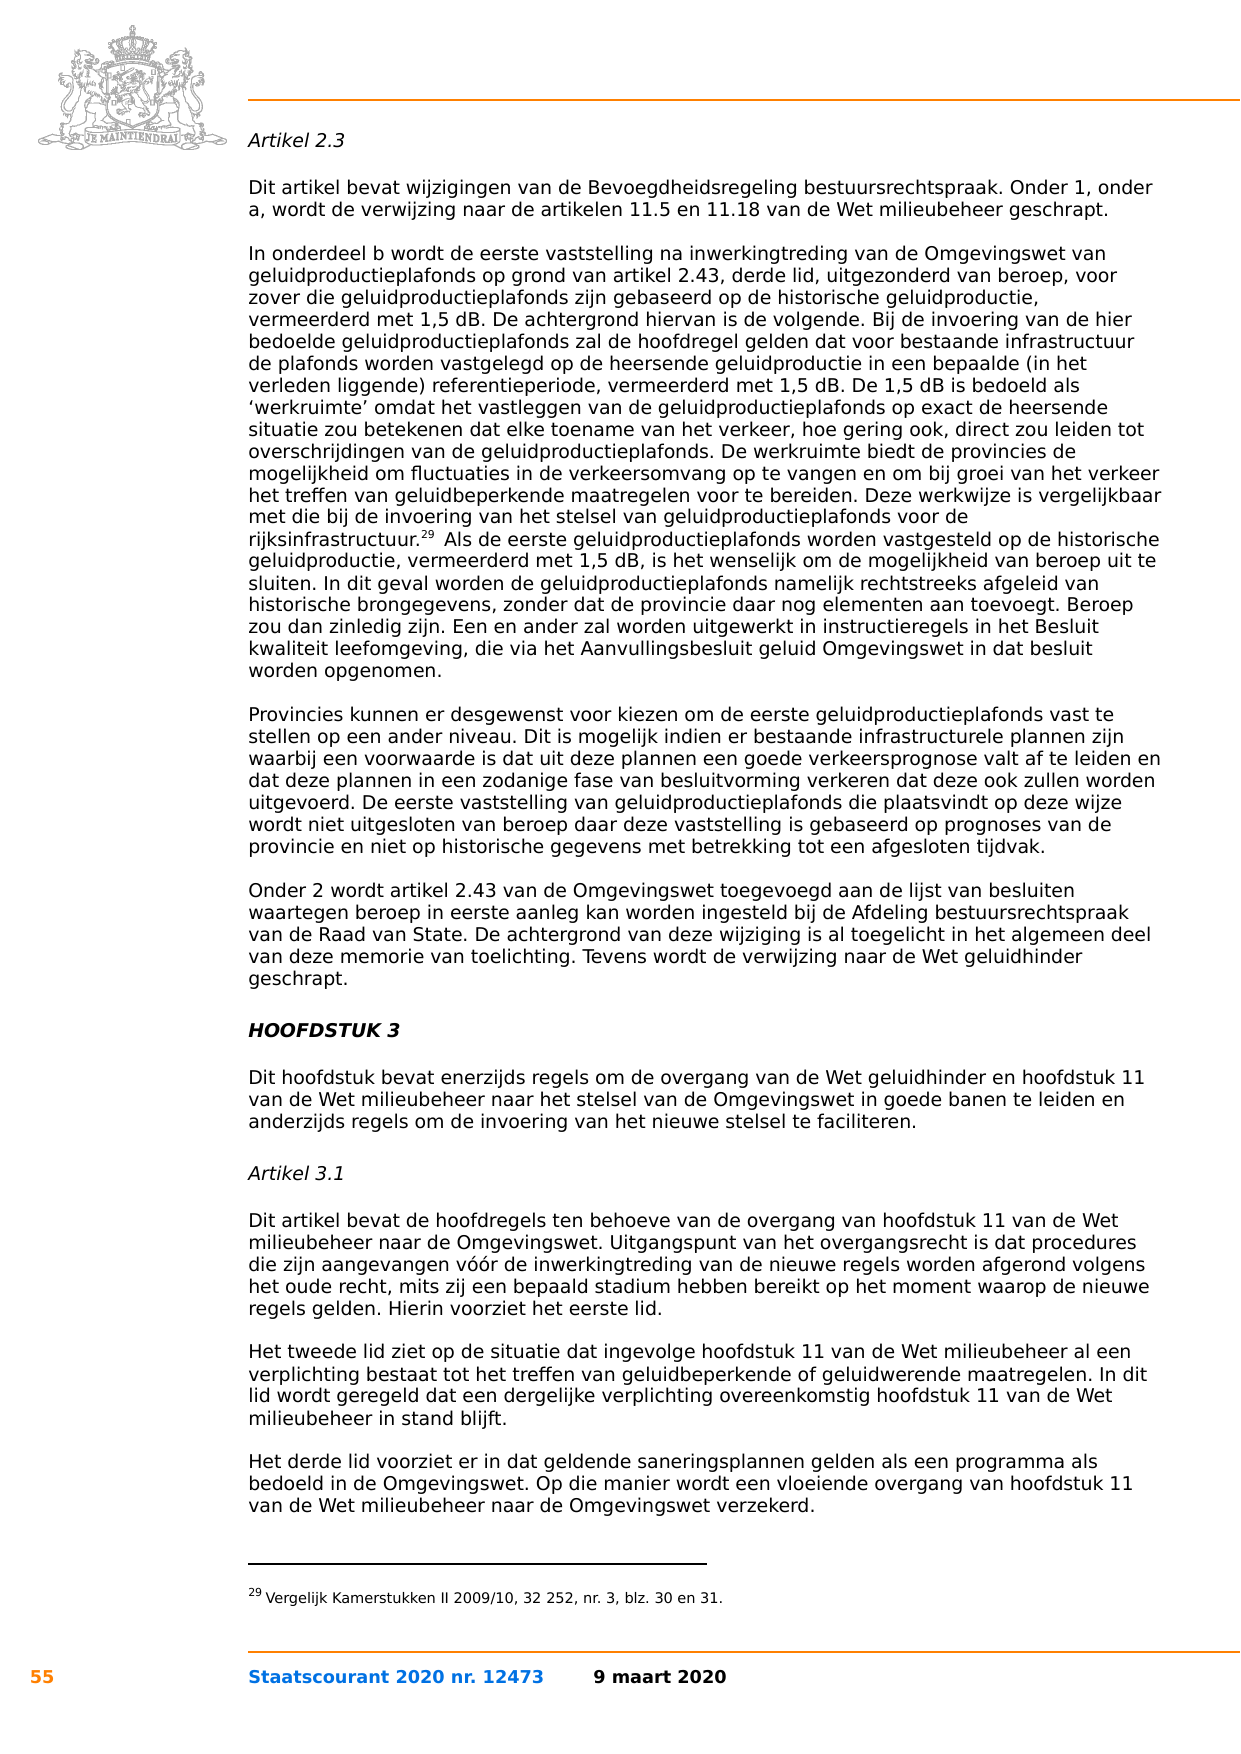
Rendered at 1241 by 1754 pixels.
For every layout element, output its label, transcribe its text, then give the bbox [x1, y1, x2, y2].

subtitle Artikel 3.1 [248, 1163, 1163, 1185]
text Het derde lid voorziet er in dat geldende saneringsplannen gelden als een programma als bedoeld in de Omgevingswet. Op die manier wordt een vloeiende overgang van hoofdstuk 11 van de Wet milieubeheer naar de Omgevingswet verzekerd. [248, 1451, 1163, 1517]
text Dit artikel bevat wijzigingen van de Bevoegdheidsregeling bestuursrechtspraak. Onder 1, onder a, wordt de verwijzing naar de artikelen 11.5 en 11.18 van de Wet milieubeheer geschrapt. [248, 177, 1163, 221]
text In onderdeel b wordt de eerste vaststelling na inwerkingtreding van de Omgevingswet van geluidproductieplafonds op grond van artikel 2.43, derde lid, uitgezonderd van beroep, voor zover die geluidproductieplafonds zijn gebaseerd op de historische geluidproductie, vermeerderd met 1,5 dB. De achtergrond hiervan is de volgende. Bij de invoering van de hier bedoelde geluidproductieplafonds zal de hoofdregel gelden dat voor bestaande infrastructuur de plafonds worden vastgelegd op de heersende geluidproductie in een bepaalde (in het verleden liggende) referentieperiode, vermeerderd met 1,5 dB. De 1,5 dB is bedoeld als ‘werkruimte’ omdat het vastleggen van de geluidproductieplafonds op exact de heersende situatie zou betekenen dat elke toename van het verkeer, hoe gering ook, direct zou leiden tot overschrijdingen van de geluidproductieplafonds. De werkruimte biedt de provincies de mogelijkheid om fluctuaties in de verkeersomvang op te vangen en om bij groei van het verkeer het treffen van geluidbeperkende maatregelen voor te bereiden. Deze werkwijze is vergelijkbaar met die bij de invoering van het stelsel van geluidproductieplafonds voor de rijksinfrastructuur. Als de eerste geluidproductieplafonds worden vastgesteld op de historische geluidproductie, vermeerderd met 1,5 dB, is het wenselijk om de mogelijkheid van beroep uit te sluiten. In dit geval worden de geluidproductieplafonds namelijk rechtstreeks afgeleid van historische brongegevens, zonder dat de provincie daar nog elementen aan toevoegt. Beroep zou dan zinledig zijn. Een en ander zal worden uitgewerkt in instructieregels in het Besluit kwaliteit leefomgeving, die via het Aanvullingsbesluit geluid Omgevingswet in dat besluit worden opgenomen. [248, 243, 1163, 682]
text Vergelijk Kamerstukken II 2009/10, 32 252, nr. 3, blz. 30 en 31. [248, 1586, 1163, 1608]
text Het tweede lid ziet op de situatie dat ingevolge hoofdstuk 11 van de Wet milieubeheer al een verplichting bestaat tot het treffen van geluidbeperkende of geluidwerende maatregelen. In dit lid wordt geregeld dat een dergelijke verplichting overeenkomstig hoofdstuk 11 van de Wet milieubeheer in stand blijft. [248, 1341, 1163, 1429]
picture [38, 25, 227, 150]
subtitle Artikel 2.3 [248, 130, 1163, 152]
text Dit artikel bevat de hoofdregels ten behoeve van de overgang van hoofdstuk 11 van de Wet milieubeheer naar de Omgevingswet. Uitgangspunt van het overgangsrecht is dat procedures die zijn aangevangen vóór de inwerkingtreding van de nieuwe regels worden afgerond volgens het oude recht, mits zij een bepaald stadium hebben bereikt op het moment waarop de nieuwe regels gelden. Hierin voorziet het eerste lid. [248, 1210, 1163, 1319]
subtitle HOOFDSTUK 3 [248, 1020, 1163, 1042]
text Onder 2 wordt artikel 2.43 van de Omgevingswet toegevoegd aan de lijst van besluiten waartegen beroep in eerste aanleg kan worden ingesteld bij de Afdeling bestuursrechtspraak van de Raad van State. De achtergrond van deze wijziging is al toegelicht in het algemeen deel van deze memorie van toelichting. Tevens wordt de verwijzing naar de Wet geluidhinder geschrapt. [248, 880, 1163, 990]
text Dit hoofdstuk bevat enerzijds regels om de overgang van de Wet geluidhinder en hoofdstuk 11 van de Wet milieubeheer naar het stelsel van de Omgevingswet in goede banen te leiden en anderzijds regels om de invoering van het nieuwe stelsel te faciliteren. [248, 1067, 1163, 1133]
text Provincies kunnen er desgewenst voor kiezen om de eerste geluidproductieplafonds vast te stellen op een ander niveau. Dit is mogelijk indien er bestaande infrastructurele plannen zijn waarbij een voorwaarde is dat uit deze plannen een goede verkeersprognose valt af te leiden en dat deze plannen in een zodanige fase van besluitvorming verkeren dat deze ook zullen worden uitgevoerd. De eerste vaststelling van geluidproductieplafonds die plaatsvindt op deze wijze wordt niet uitgesloten van beroep daar deze vaststelling is gebaseerd op prognoses van de provincie en niet op historische gegevens met betrekking tot een afgesloten tijdvak. [248, 704, 1163, 858]
